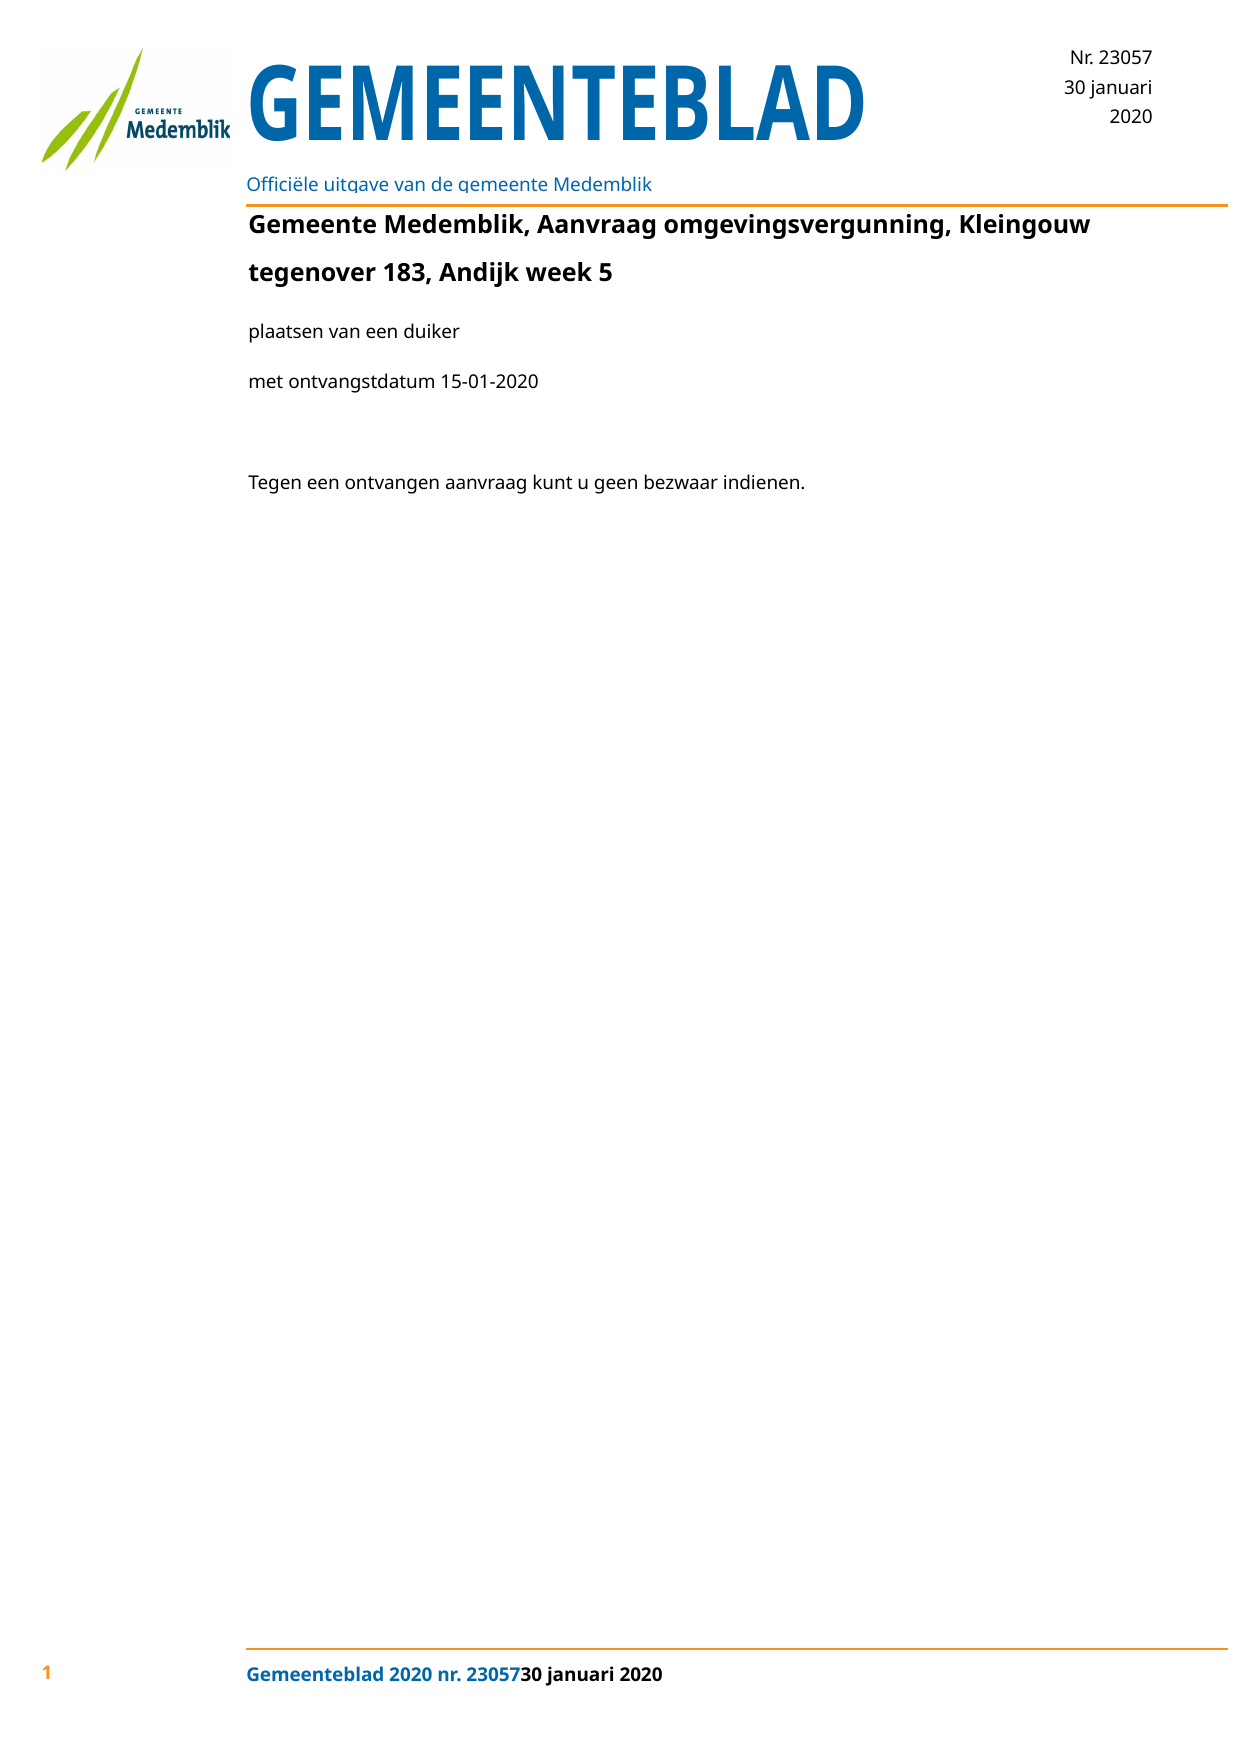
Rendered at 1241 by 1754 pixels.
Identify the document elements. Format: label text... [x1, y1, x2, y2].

picture [41, 47, 231, 172]
text plaatsen van een duiker [248, 318, 1152, 344]
text met ontvangstdatum 15-01-2020 [248, 368, 1152, 394]
text Tegen een ontvangen aanvraag kunt u geen bezwaar indienen. [248, 469, 1152, 495]
text Gemeente Medemblik, Aanvraag omgevingsvergunning, Kleingouw tegenover 183, Andijk week 5 [248, 207, 1152, 288]
